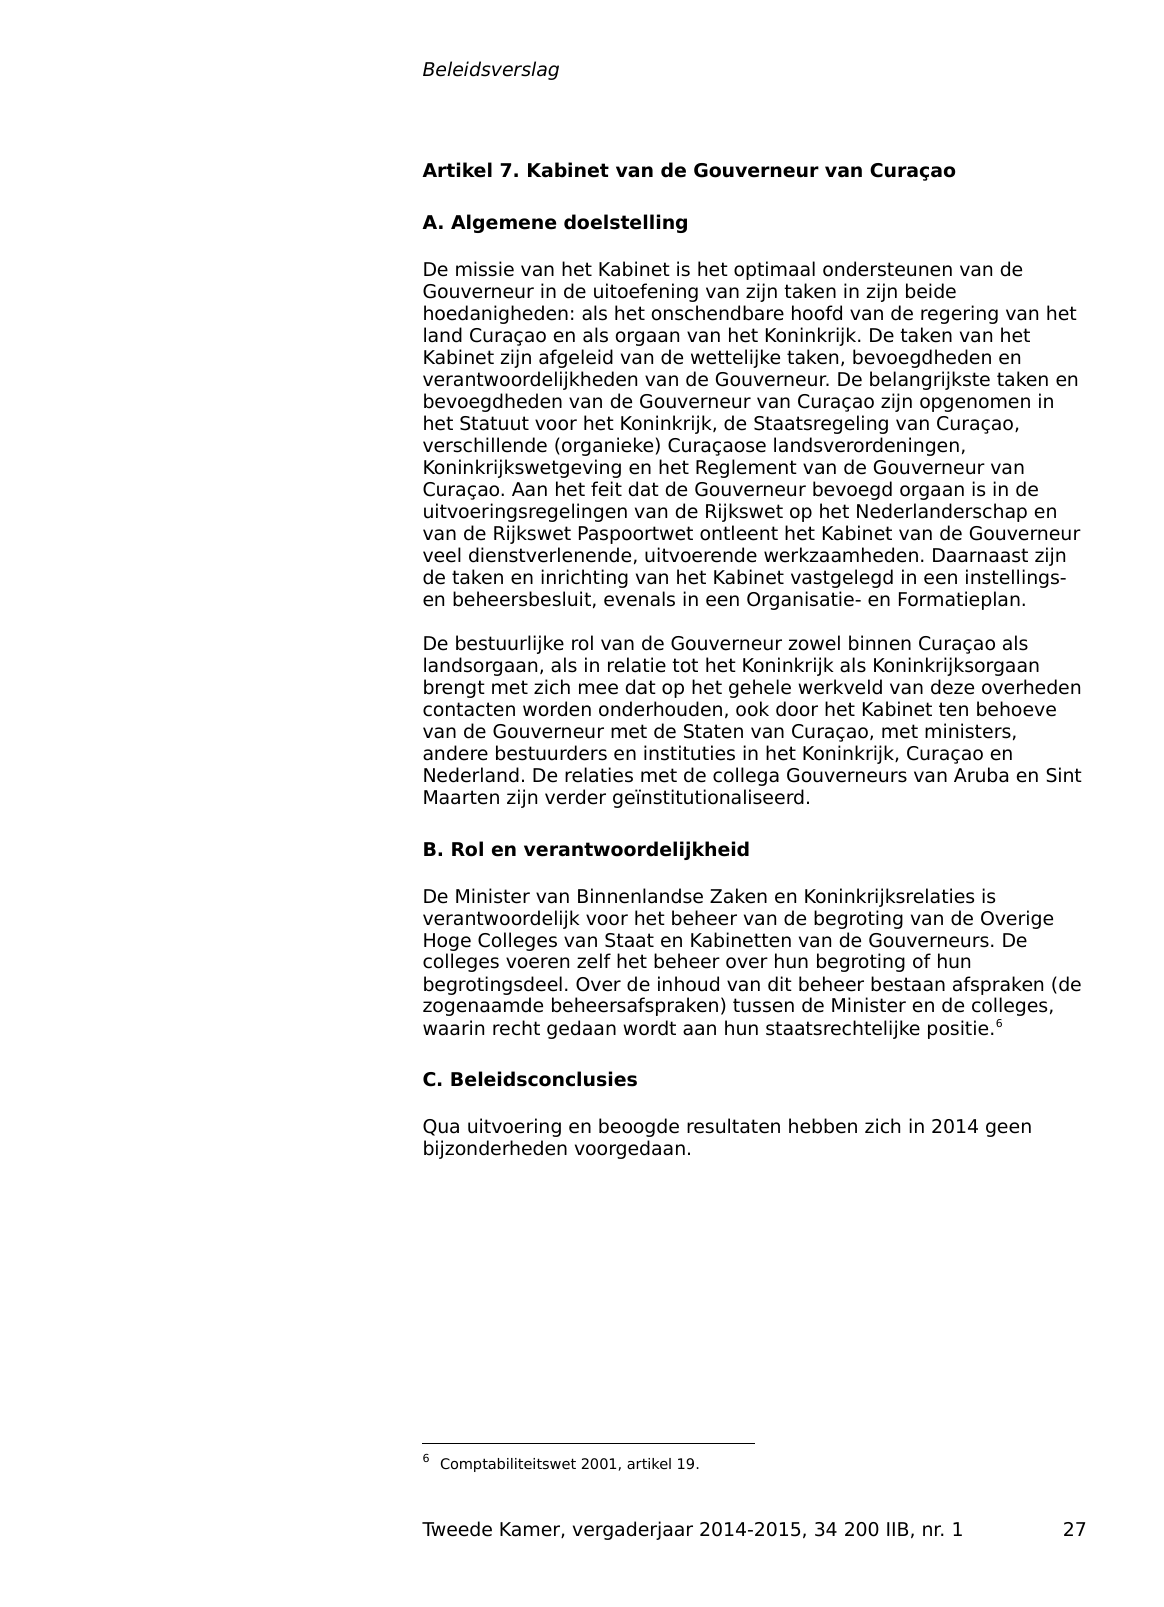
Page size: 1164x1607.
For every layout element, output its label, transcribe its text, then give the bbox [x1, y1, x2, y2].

text De bestuurlijke rol van de Gouverneur zowel binnen Curaçao als landsorgaan, als in relatie tot het Koninkrijk als Koninkrijksorgaan brengt met zich mee dat op het gehele werkveld van deze overheden contacten worden onderhouden, ook door het Kabinet ten behoeve van de Gouverneur met de Staten van Curaçao, met ministers, andere bestuurders en instituties in het Koninkrijk, Curaçao en Nederland. De relaties met de collega Gouverneurs van Aruba en Sint Maarten zijn verder geïnstitutionaliseerd. [422, 633, 1087, 808]
subtitle C. Beleidsconclusies [422, 1069, 1087, 1091]
text Qua uitvoering en beoogde resultaten hebben zich in 2014 geen bijzonderheden voorgedaan. [422, 1116, 1087, 1160]
text De missie van het Kabinet is het optimaal ondersteunen van de Gouverneur in de uitoefening van zijn taken in zijn beide hoedanigheden: als het onschendbare hoofd van de regering van het land Curaçao en als orgaan van het Koninkrijk. De taken van het Kabinet zijn afgeleid van de wettelijke taken, bevoegdheden en verantwoordelijkheden van de Gouverneur. De belangrijkste taken en bevoegdheden van de Gouverneur van Curaçao zijn opgenomen in het Statuut voor het Koninkrijk, de Staatsregeling van Curaçao, verschillende (organieke) Curaçaose landsverordeningen, Koninkrijkswetgeving en het Reglement van de Gouverneur van Curaçao. Aan het feit dat de Gouverneur bevoegd orgaan is in de uitvoeringsregelingen van de Rijkswet op het Nederlanderschap en van de Rijkswet Paspoortwet ontleent het Kabinet van de Gouverneur veel dienstverlenende, uitvoerende werkzaamheden. Daarnaast zijn de taken en inrichting van het Kabinet vastgelegd in een instellings- en beheersbesluit, evenals in een Organisatie- en Formatieplan. [422, 259, 1087, 611]
text Comptabiliteitswet 2001, artikel 19. [422, 1452, 1087, 1474]
text De Minister van Binnenlandse Zaken en Koninkrijksrelaties is verantwoordelijk voor het beheer van de begroting van de Overige Hoge Colleges van Staat en Kabinetten van de Gouverneurs. De colleges voeren zelf het beheer over hun begroting of hun begrotingsdeel. Over de inhoud van dit beheer bestaan afspraken (de zogenaamde beheersafspraken) tussen de Minister en de colleges, waarin recht gedaan wordt aan hun staatsrechtelijke positie. [422, 886, 1087, 1039]
subtitle A. Algemene doelstelling [422, 212, 1087, 234]
subtitle B. Rol en verantwoordelijkheid [422, 838, 1087, 861]
subtitle Artikel 7. Kabinet van de Gouverneur van Curaçao [422, 160, 1087, 182]
